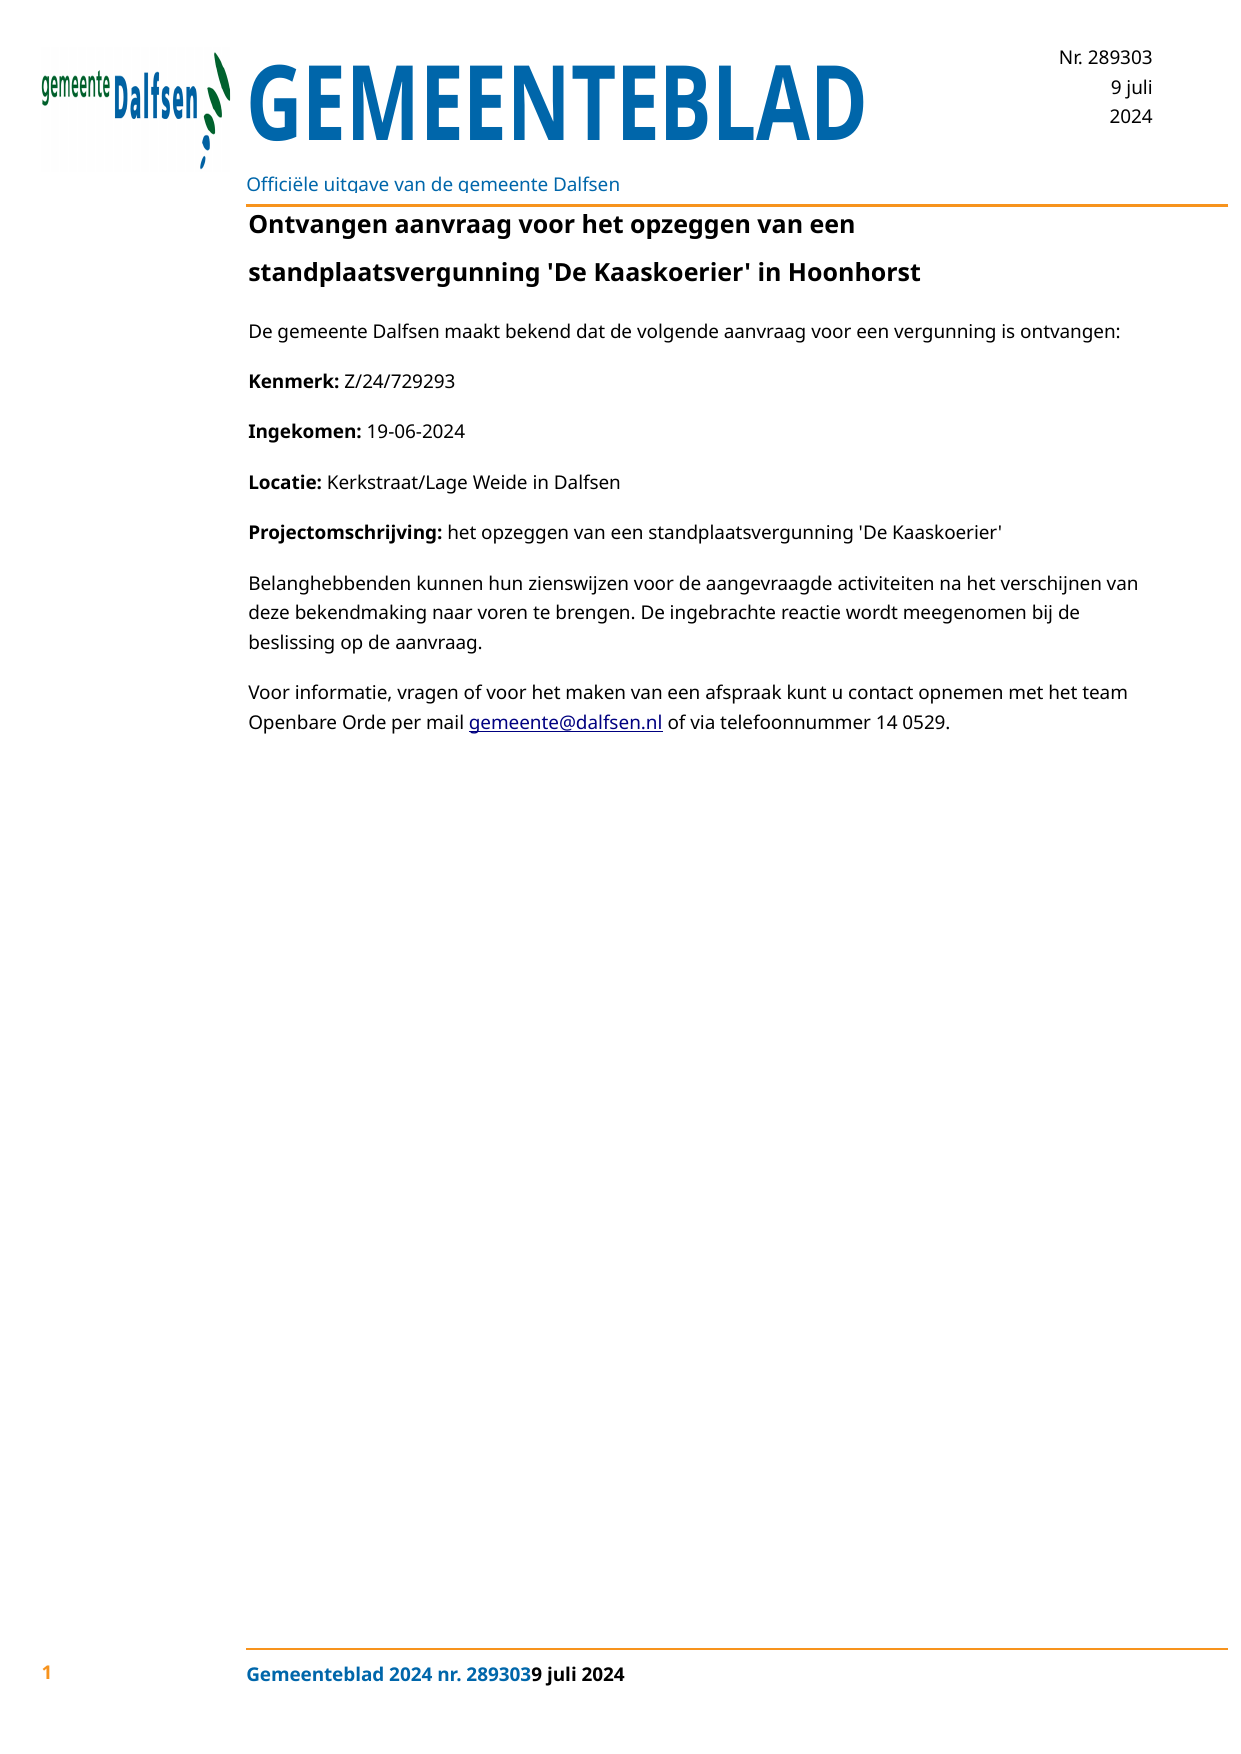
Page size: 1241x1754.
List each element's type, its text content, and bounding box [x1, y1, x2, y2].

text Ingekomen: 19-06-2024 [248, 419, 1152, 444]
text Locatie: Kerkstraat/Lage Weide in Dalfsen [248, 469, 1152, 495]
text Ontvangen aanvraag voor het opzeggen van een standplaatsvergunning 'De Kaaskoerier' in Hoonhorst [248, 207, 1152, 288]
text Projectomschrijving: het opzeggen van een standplaatsvergunning 'De Kaaskoerier' [248, 519, 1152, 545]
text De gemeente Dalfsen maakt bekend dat de volgende aanvraag voor een vergunning is ontvangen: [248, 318, 1152, 344]
text Voor informatie, vragen of voor het maken van een afspraak kunt u contact opnemen met het team Openbare Orde per mail gemeente@dalfsen.nl of via telefoonnummer 14 0529. [248, 679, 1152, 735]
picture [41, 47, 231, 172]
text Kenmerk: Z/24/729293 [248, 368, 1152, 394]
text Belanghebbenden kunnen hun zienswijzen voor de aangevraagde activiteiten na het verschijnen van deze bekendmaking naar voren te brengen. De ingebrachte reactie wordt meegenomen bij de beslissing op de aanvraag. [248, 570, 1152, 655]
